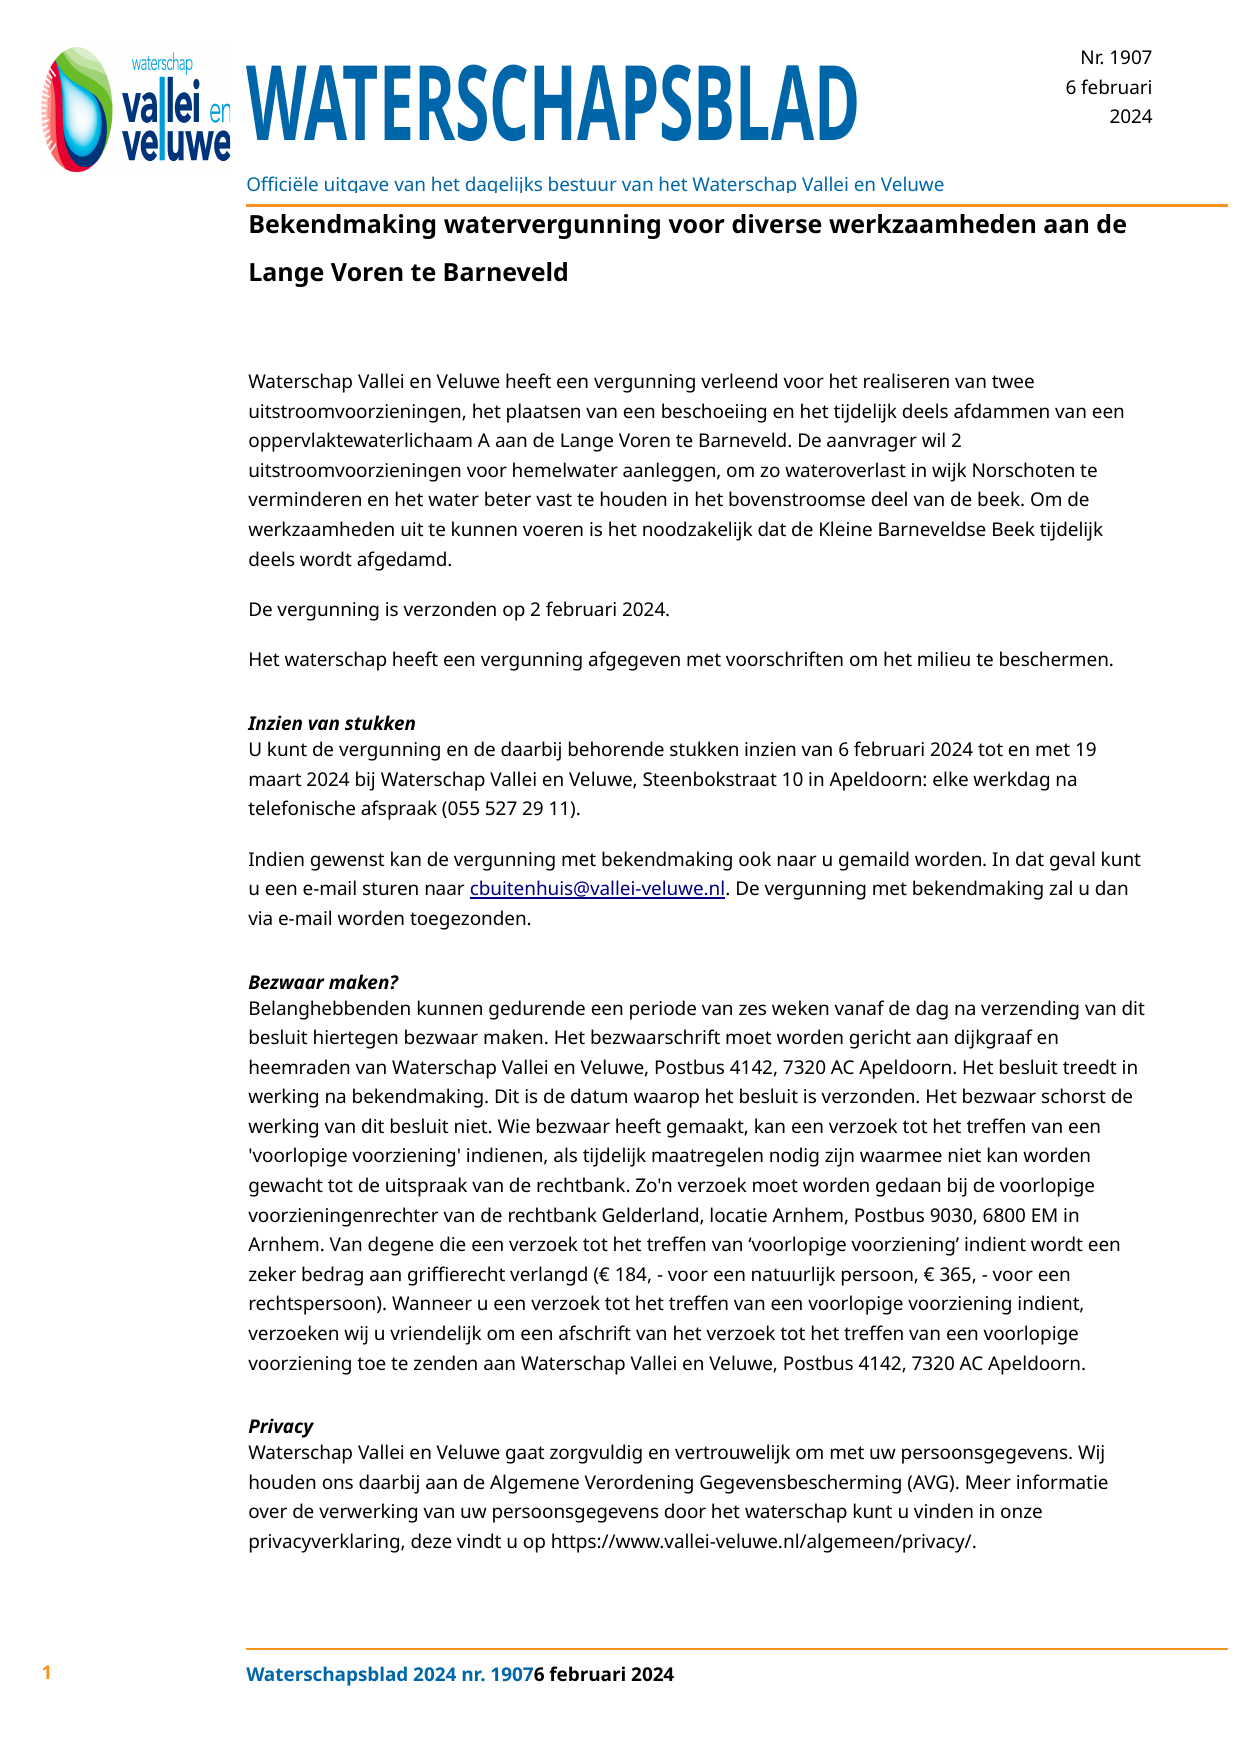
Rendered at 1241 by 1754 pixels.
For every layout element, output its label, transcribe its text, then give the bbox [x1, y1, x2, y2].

text Waterschap Vallei en Veluwe heeft een vergunning verleend voor het realiseren van twee uitstroomvoorzieningen, het plaatsen van een beschoeiing en het tijdelijk deels afdammen van een oppervlaktewaterlichaam A aan de Lange Voren te Barneveld. De aanvrager wil 2 uitstroomvoorzieningen voor hemelwater aanleggen, om zo wateroverlast in wijk Norschoten te verminderen en het water beter vast te houden in het bovenstroomse deel van de beek. Om de werkzaamheden uit te kunnen voeren is het noodzakelijk dat de Kleine Barneveldse Beek tijdelijk deels wordt afgedamd. [248, 368, 1152, 572]
text Inzien van stukken [248, 711, 1152, 736]
text Belanghebbenden kunnen gedurende een periode van zes weken vanaf de dag na verzending van dit besluit hiertegen bezwaar maken. Het bezwaarschrift moet worden gericht aan dijkgraaf en heemraden van Waterschap Vallei en Veluwe, Postbus 4142, 7320 AC Apeldoorn. Het besluit treedt in werking na bekendmaking. Dit is de datum waarop het besluit is verzonden. Het bezwaar schorst de werking van dit besluit niet. Wie bezwaar heeft gemaakt, kan een verzoek tot het treffen van een 'voorlopige voorziening' indienen, als tijdelijk maatregelen nodig zijn waarmee niet kan worden gewacht tot de uitspraak van de rechtbank. Zo'n verzoek moet worden gedaan bij de voorlopige voorzieningenrechter van de rechtbank Gelderland, locatie Arnhem, Postbus 9030, 6800 EM in Arnhem. Van degene die een verzoek tot het treffen van ‘voorlopige voorziening’ indient wordt een zeker bedrag aan griffierecht verlangd (€ 184, - voor een natuurlijk persoon, € 365, - voor een rechtspersoon). Wanneer u een verzoek tot het treffen van een voorlopige voorziening indient, verzoeken wij u vriendelijk om een afschrift van het verzoek tot het treffen van een voorlopige voorziening toe te zenden aan Waterschap Vallei en Veluwe, Postbus 4142, 7320 AC Apeldoorn. [248, 995, 1152, 1376]
text De vergunning is verzonden op 2 februari 2024. [248, 596, 1152, 622]
text Het waterschap heeft een vergunning afgegeven met voorschriften om het milieu te beschermen. [248, 647, 1152, 672]
picture [41, 47, 231, 172]
text Bekendmaking watervergunning voor diverse werkzaamheden aan de Lange Voren te Barneveld [248, 207, 1152, 288]
text U kunt de vergunning en de daarbij behorende stukken inzien van 6 februari 2024 tot en met 19 maart 2024 bij Waterschap Vallei en Veluwe, Steenbokstraat 10 in Apeldoorn: elke werkdag na telefonische afspraak (055 527 29 11). [248, 736, 1152, 821]
text Indien gewenst kan de vergunning met bekendmaking ook naar u gemaild worden. In dat geval kunt u een e-mail sturen naar cbuitenhuis@vallei-veluwe.nl. De vergunning met bekendmaking zal u dan via e-mail worden toegezonden. [248, 846, 1152, 931]
text Bezwaar maken? [248, 969, 1152, 995]
text Waterschap Vallei en Veluwe gaat zorgvuldig en vertrouwelijk om met uw persoonsgegevens. Wij houden ons daarbij aan de Algemene Verordening Gegevensbescherming (AVG). Meer informatie over de verwerking van uw persoonsgegevens door het waterschap kunt u vinden in onze privacyverklaring, deze vindt u op https://www.vallei-veluwe.nl/algemeen/privacy/. [248, 1439, 1152, 1554]
text Privacy [248, 1414, 1152, 1439]
